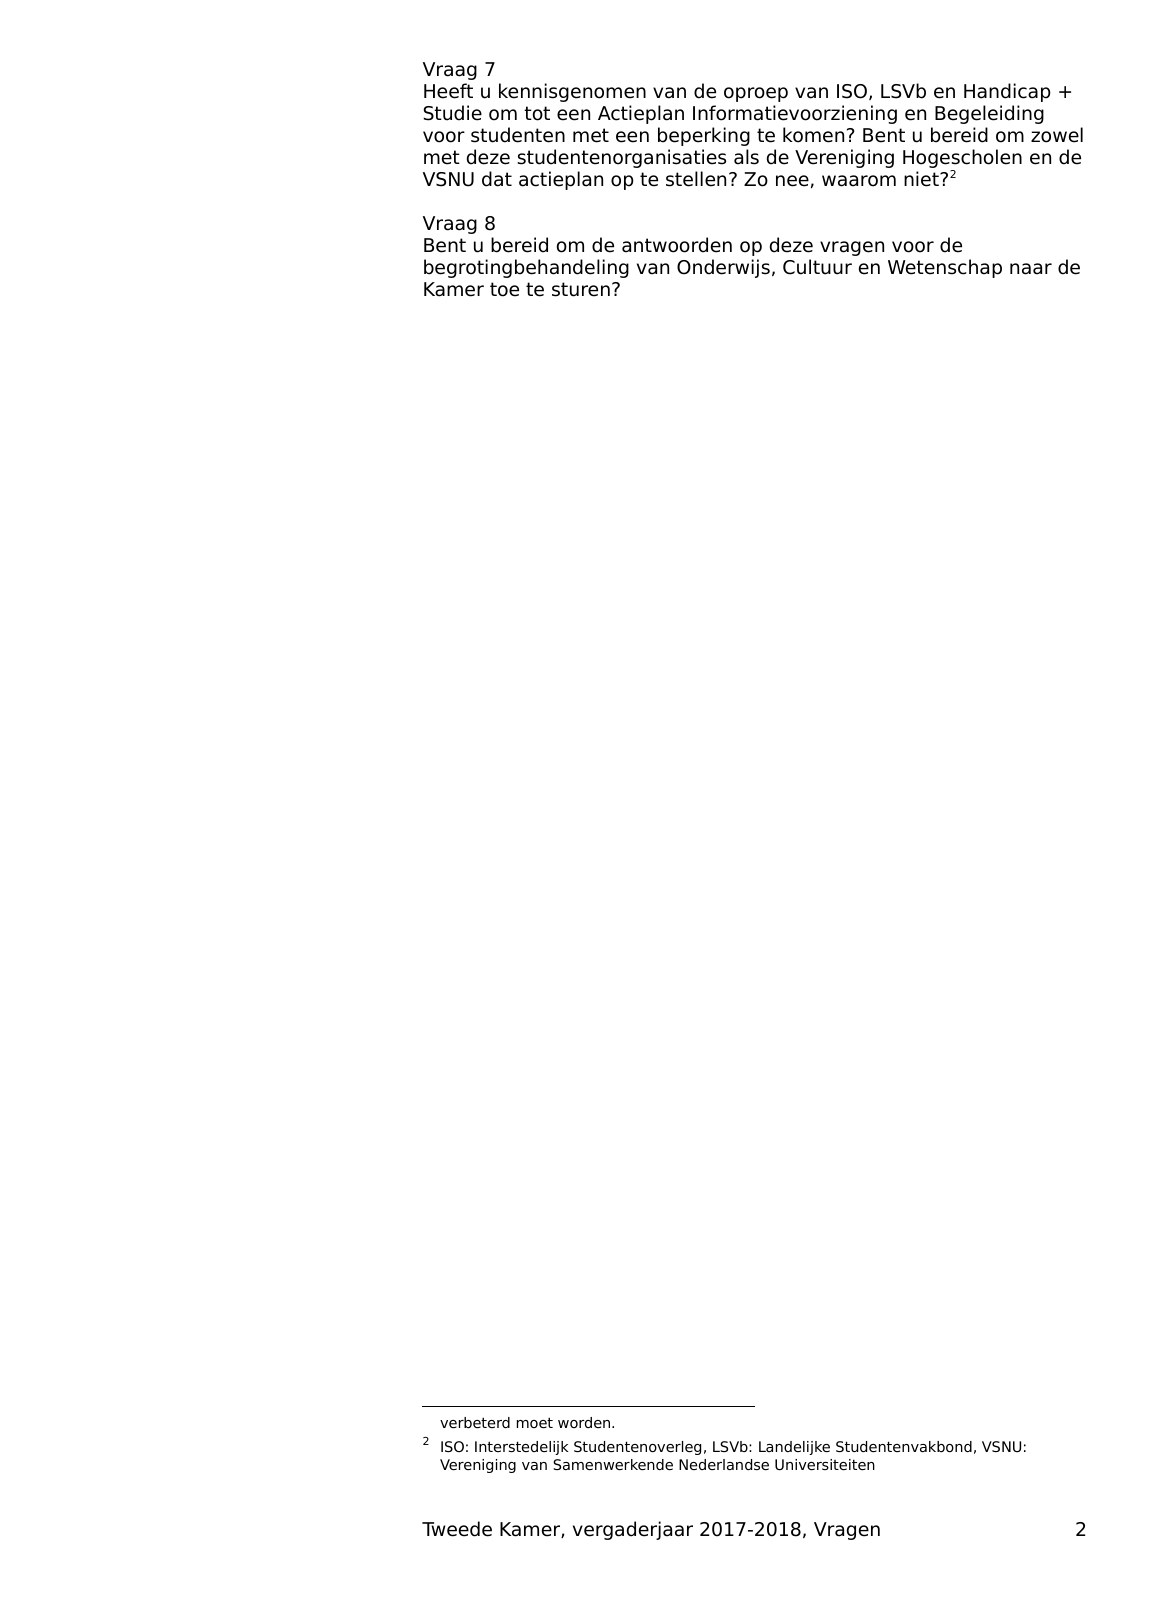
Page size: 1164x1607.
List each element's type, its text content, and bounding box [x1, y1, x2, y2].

text Bent u bereid om de antwoorden op deze vragen voor de begrotingbehandeling van Onderwijs, Cultuur en Wetenschap naar de Kamer toe te sturen? [422, 235, 1087, 301]
text Vraag 7 [422, 59, 1087, 81]
text verbeterd moet worden. [422, 1416, 1087, 1432]
text Vraag 8 [422, 213, 1087, 235]
text Heeft u kennisgenomen van de oproep van ISO, LSVb en Handicap + Studie om tot een Actieplan Informatievoorziening en Begeleiding voor studenten met een beperking te komen? Bent u bereid om zowel met deze studentenorganisaties als de Vereniging Hogescholen en de VSNU dat actieplan op te stellen? Zo nee, waarom niet? [422, 81, 1087, 191]
text ISO: Interstedelijk Studentenoverleg, LSVb: Landelijke Studentenvakbond, VSNU: Vereniging van Samenwerkende Nederlandse Universiteiten [422, 1435, 1087, 1474]
